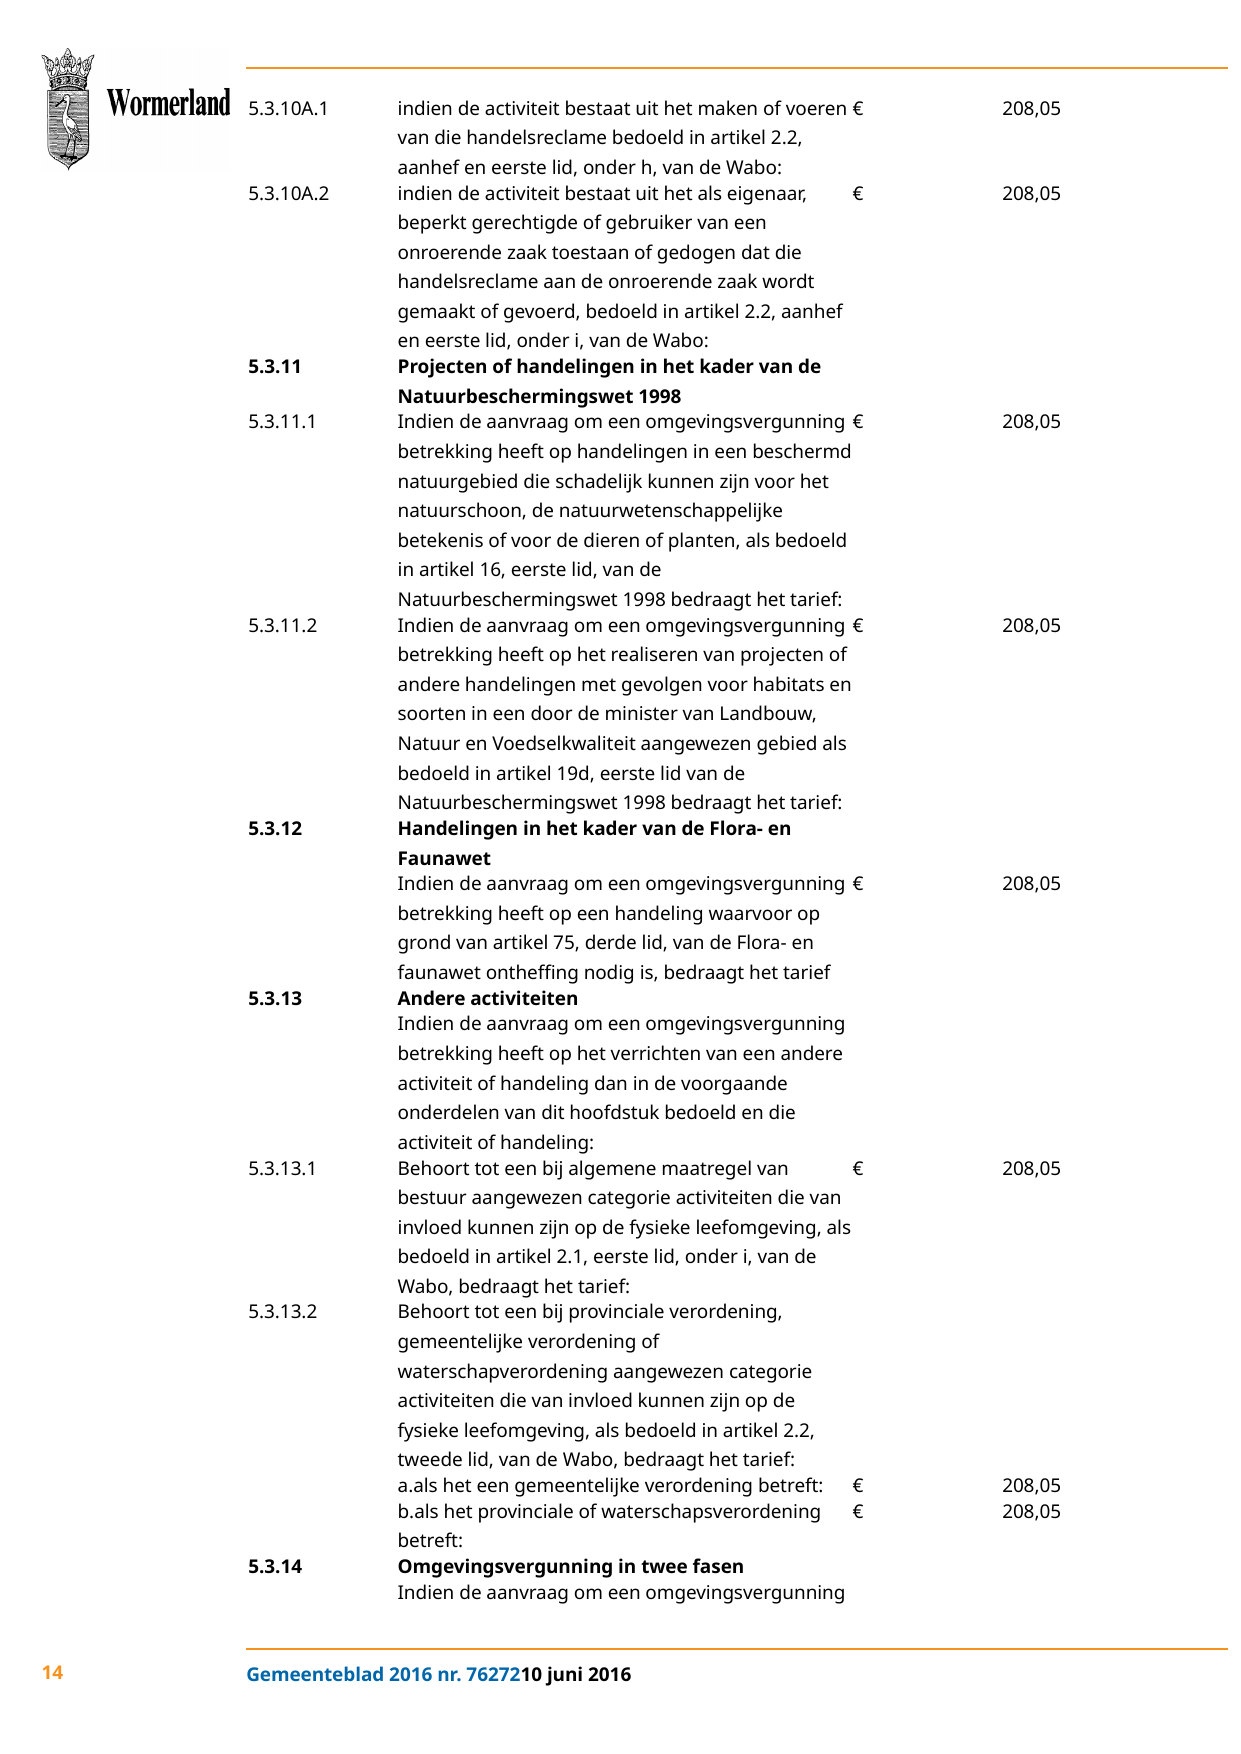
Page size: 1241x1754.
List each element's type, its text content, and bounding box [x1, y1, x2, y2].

table_cell 5.3.12 [248, 815, 397, 870]
table_cell 5.3.13.2 [248, 1299, 397, 1472]
table_cell [1002, 1554, 1152, 1579]
table_cell [853, 1554, 1002, 1579]
table_cell Omgevingsvergunning in twee fasen [398, 1554, 852, 1579]
table_cell Behoort tot een bij algemene maatregel van bestuur aangewezen categorie activiteiten die van invloed kunnen zijn op de fysieke leefomgeving, als bedoeld in artikel 2.1, eerste lid, onder i, van de Wabo, bedraagt het tarief: [398, 1155, 852, 1299]
table_cell [853, 353, 1002, 409]
table_cell € [853, 612, 1002, 815]
table_cell Indien de aanvraag om een omgevingsvergunning [398, 1579, 852, 1605]
table_cell a.als het een gemeentelijke verordening betreft: [398, 1473, 852, 1498]
table_cell [1002, 815, 1152, 870]
table_cell [1002, 985, 1152, 1011]
table_cell 208,05 [1002, 180, 1152, 353]
table_cell [1002, 353, 1152, 409]
table_cell [853, 815, 1002, 870]
table_cell indien de activiteit bestaat uit het als eigenaar, beperkt gerechtigde of gebruiker van een onroerende zaak toestaan of gedogen dat die handelsreclame aan de onroerende zaak wordt gemaakt of gevoerd, bedoeld in artikel 2.2, aanhef en eerste lid, onder i, van de Wabo: [398, 180, 852, 353]
table_cell 5.3.14 [248, 1554, 397, 1579]
table_cell 5.3.11 [248, 353, 397, 409]
table_cell 208,05 [1002, 870, 1152, 985]
table_cell [853, 985, 1002, 1011]
table_cell Projecten of handelingen in het kader van de Natuurbeschermingswet 1998 [398, 353, 852, 409]
table_cell [1002, 1299, 1152, 1472]
table_cell 208,05 [1002, 1155, 1152, 1299]
table_cell [1002, 1011, 1152, 1155]
table_cell indien de activiteit bestaat uit het maken of voeren van die handelsreclame bedoeld in artikel 2.2, aanhef en eerste lid, onder h, van de Wabo: [398, 95, 852, 180]
table_cell € [853, 409, 1002, 612]
table_cell 208,05 [1002, 95, 1152, 180]
table_cell 208,05 [1002, 409, 1152, 612]
table_cell Indien de aanvraag om een omgevingsvergunning betrekking heeft op een handeling waarvoor op grond van artikel 75, derde lid, van de Flora- en faunawet ontheffing nodig is, bedraagt het tarief [398, 870, 852, 985]
picture [41, 47, 231, 172]
table_cell [248, 870, 397, 985]
table_cell Behoort tot een bij provinciale verordening, gemeentelijke verordening of waterschapverordening aangewezen categorie activiteiten die van invloed kunnen zijn op de fysieke leefomgeving, als bedoeld in artikel 2.2, tweede lid, van de Wabo, bedraagt het tarief: [398, 1299, 852, 1472]
table_cell 5.3.13 [248, 985, 397, 1011]
table_cell Andere activiteiten [398, 985, 852, 1011]
table_cell [853, 1011, 1002, 1155]
table_cell [248, 1579, 397, 1605]
table_cell Indien de aanvraag om een omgevingsvergunning betrekking heeft op het verrichten van een andere activiteit of handeling dan in de voorgaande onderdelen van dit hoofdstuk bedoeld en die activiteit of handeling: [398, 1011, 852, 1155]
table_cell 208,05 [1002, 1498, 1152, 1553]
table_cell [248, 1011, 397, 1155]
table_cell 5.3.10A.2 [248, 180, 397, 353]
table_cell € [853, 95, 1002, 180]
table_cell Indien de aanvraag om een omgevingsvergunning betrekking heeft op het realiseren van projecten of andere handelingen met gevolgen voor habitats en soorten in een door de minister van Landbouw, Natuur en Voedselkwaliteit aangewezen gebied als bedoeld in artikel 19d, eerste lid van de Natuurbeschermingswet 1998 bedraagt het tarief: [398, 612, 852, 815]
table_cell 5.3.13.1 [248, 1155, 397, 1299]
table_cell € [853, 1498, 1002, 1553]
table_cell b.als het provinciale of waterschapsverordening betreft: [398, 1498, 852, 1553]
table_cell [248, 1498, 397, 1553]
table_cell 208,05 [1002, 1473, 1152, 1498]
table_cell [1002, 1579, 1152, 1605]
table_cell [853, 1579, 1002, 1605]
table_cell Handelingen in het kader van de Flora- en Faunawet [398, 815, 852, 870]
table_cell 5.3.11.1 [248, 409, 397, 612]
table_cell € [853, 1155, 1002, 1299]
table_cell [248, 1473, 397, 1498]
table_cell 5.3.10A.1 [248, 95, 397, 180]
table_cell € [853, 870, 1002, 985]
table_cell € [853, 180, 1002, 353]
table_cell Indien de aanvraag om een omgevingsvergunning betrekking heeft op handelingen in een beschermd natuurgebied die schadelijk kunnen zijn voor het natuurschoon, de natuurwetenschappelijke betekenis of voor de dieren of planten, als bedoeld in artikel 16, eerste lid, van de Natuurbeschermingswet 1998 bedraagt het tarief: [398, 409, 852, 612]
table_cell 5.3.11.2 [248, 612, 397, 815]
table_cell [853, 1299, 1002, 1472]
table_cell € [853, 1473, 1002, 1498]
table_cell 208,05 [1002, 612, 1152, 815]
